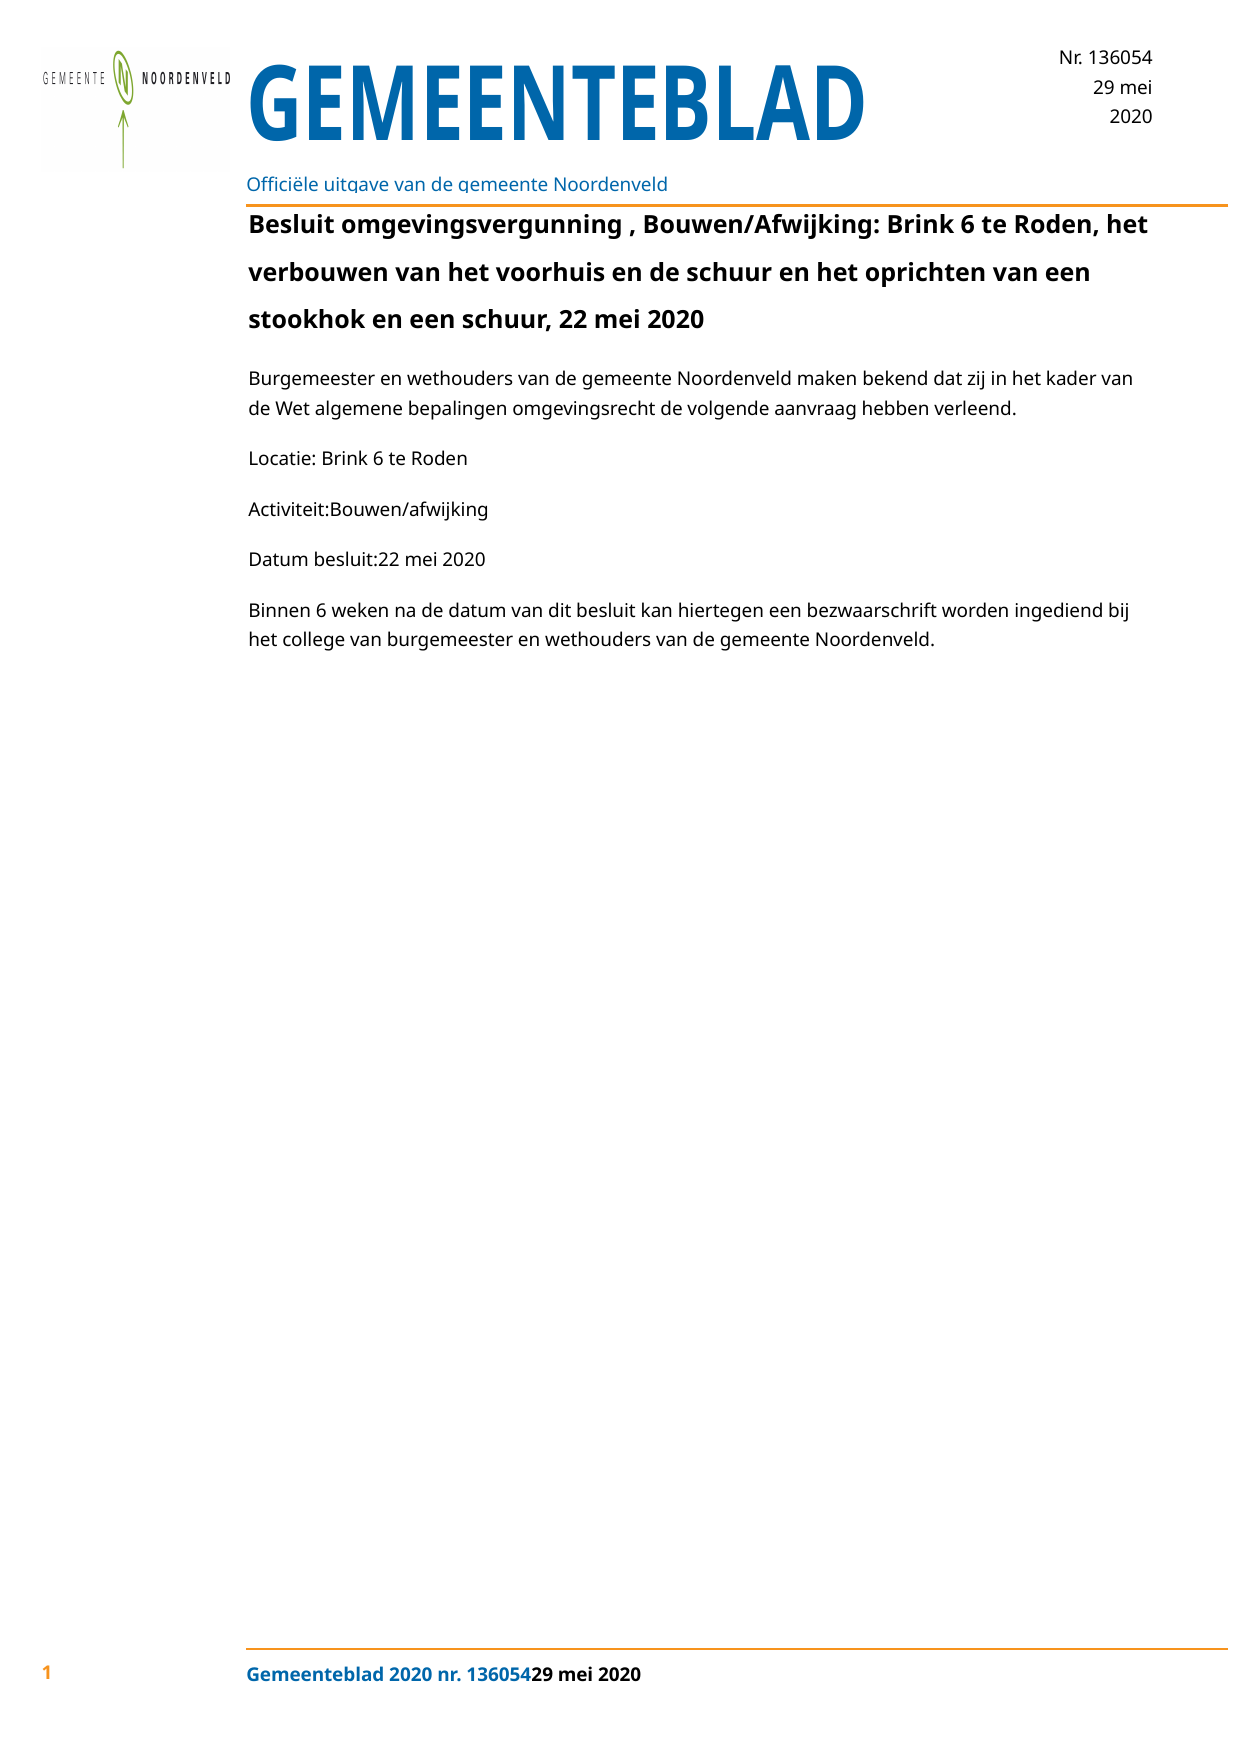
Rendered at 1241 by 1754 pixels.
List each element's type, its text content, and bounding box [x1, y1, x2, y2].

text Locatie: Brink 6 te Roden [248, 446, 1152, 471]
picture [41, 47, 231, 172]
text Activiteit:Bouwen/afwijking [248, 496, 1152, 522]
text Binnen 6 weken na de datum van dit besluit kan hiertegen een bezwaarschrift worden ingediend bij het college van burgemeester en wethouders van de gemeente Noordenveld. [248, 597, 1152, 652]
text Datum besluit:22 mei 2020 [248, 546, 1152, 572]
text Besluit omgevingsvergunning , Bouwen/Afwijking: Brink 6 te Roden, het verbouwen van het voorhuis en de schuur en het oprichten van een stookhok en een schuur, 22 mei 2020 [248, 207, 1152, 336]
text Burgemeester en wethouders van de gemeente Noordenveld maken bekend dat zij in het kader van de Wet algemene bepalingen omgevingsrecht de volgende aanvraag hebben verleend. [248, 366, 1152, 421]
